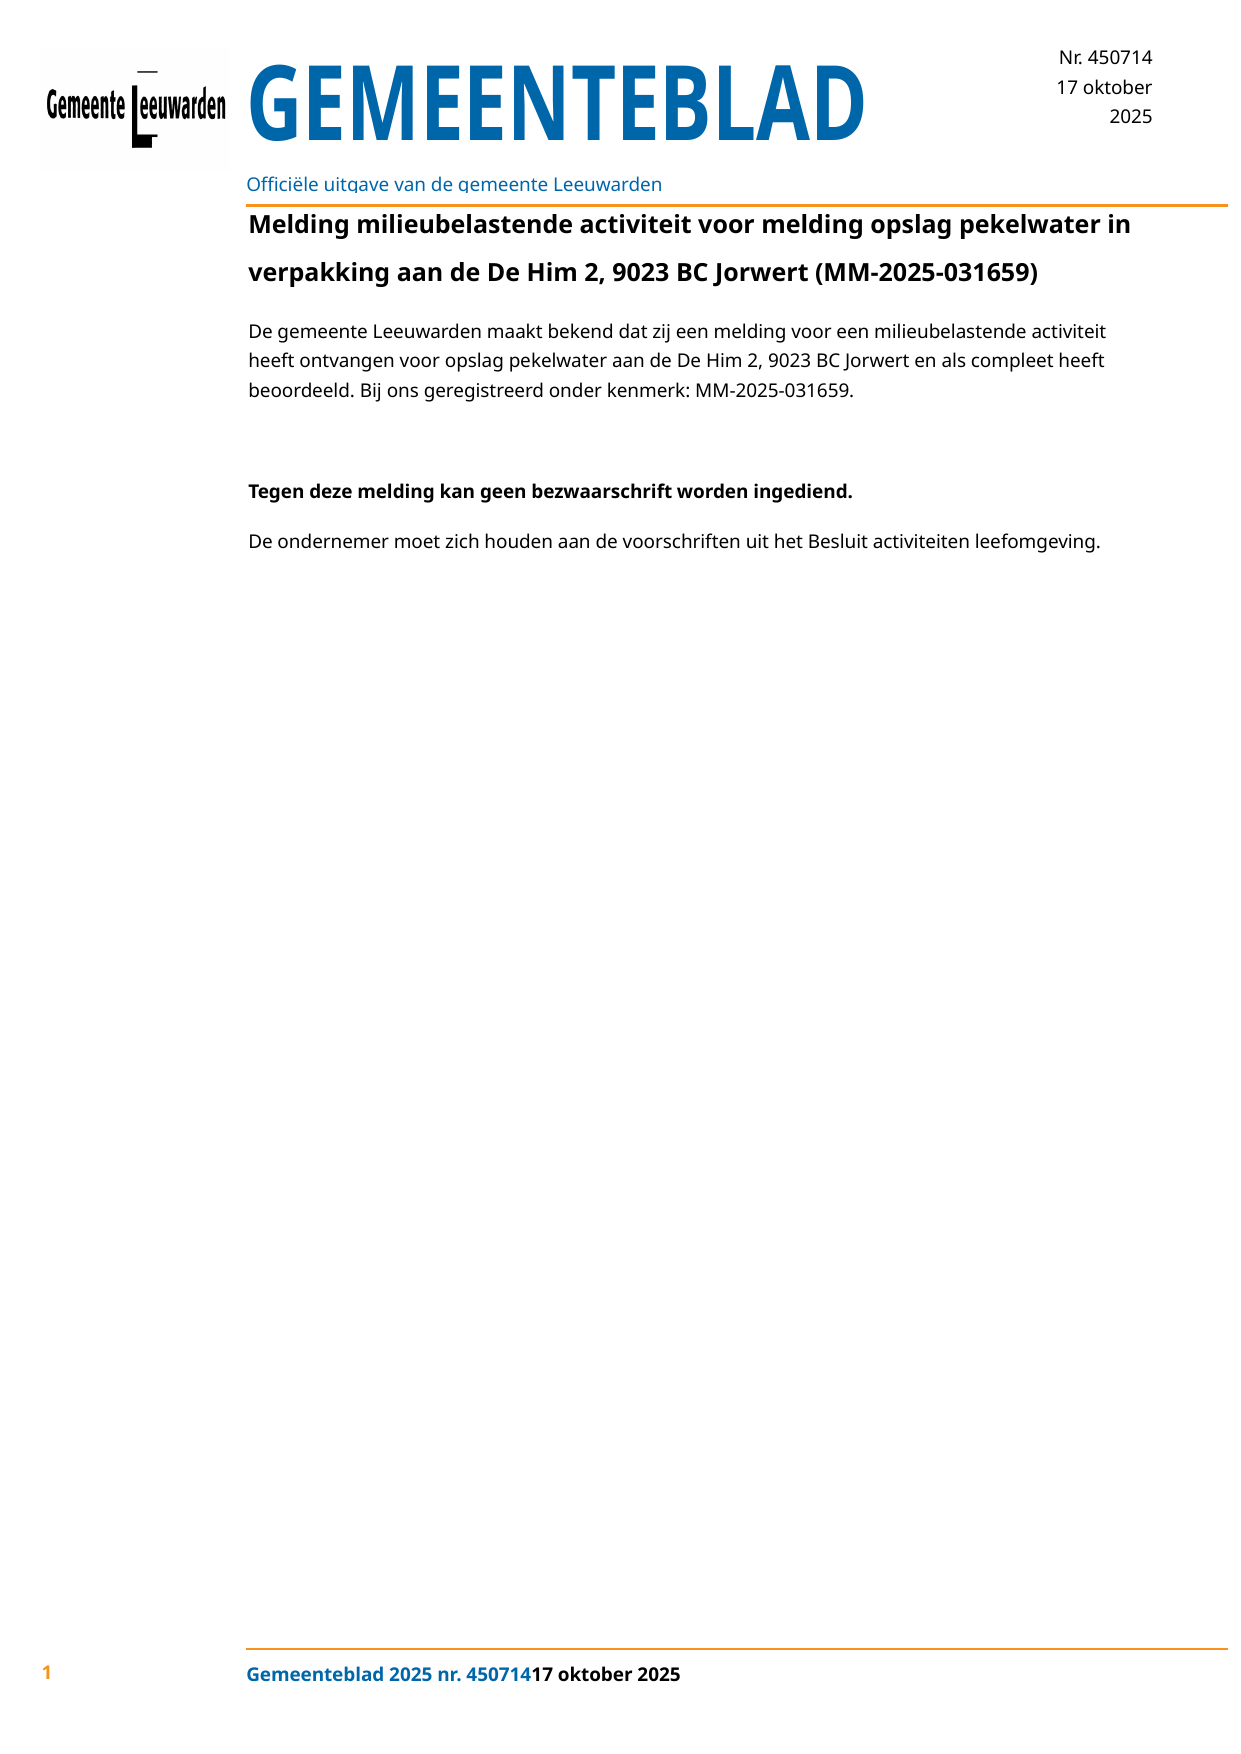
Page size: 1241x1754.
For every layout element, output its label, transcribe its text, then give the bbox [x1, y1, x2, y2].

picture [41, 47, 231, 172]
text Melding milieubelastende activiteit voor melding opslag pekelwater in verpakking aan de De Him 2, 9023 BC Jorwert (MM-2025-031659) [248, 207, 1152, 288]
text De ondernemer moet zich houden aan de voorschriften uit het Besluit activiteiten leefomgeving. [248, 528, 1152, 554]
text De gemeente Leeuwarden maakt bekend dat zij een melding voor een milieubelastende activiteit heeft ontvangen voor opslag pekelwater aan de De Him 2, 9023 BC Jorwert en als compleet heeft beoordeeld. Bij ons geregistreerd onder kenmerk: MM-2025-031659. [248, 318, 1152, 403]
text Tegen deze melding kan geen bezwaarschrift worden ingediend. [248, 478, 1152, 504]
